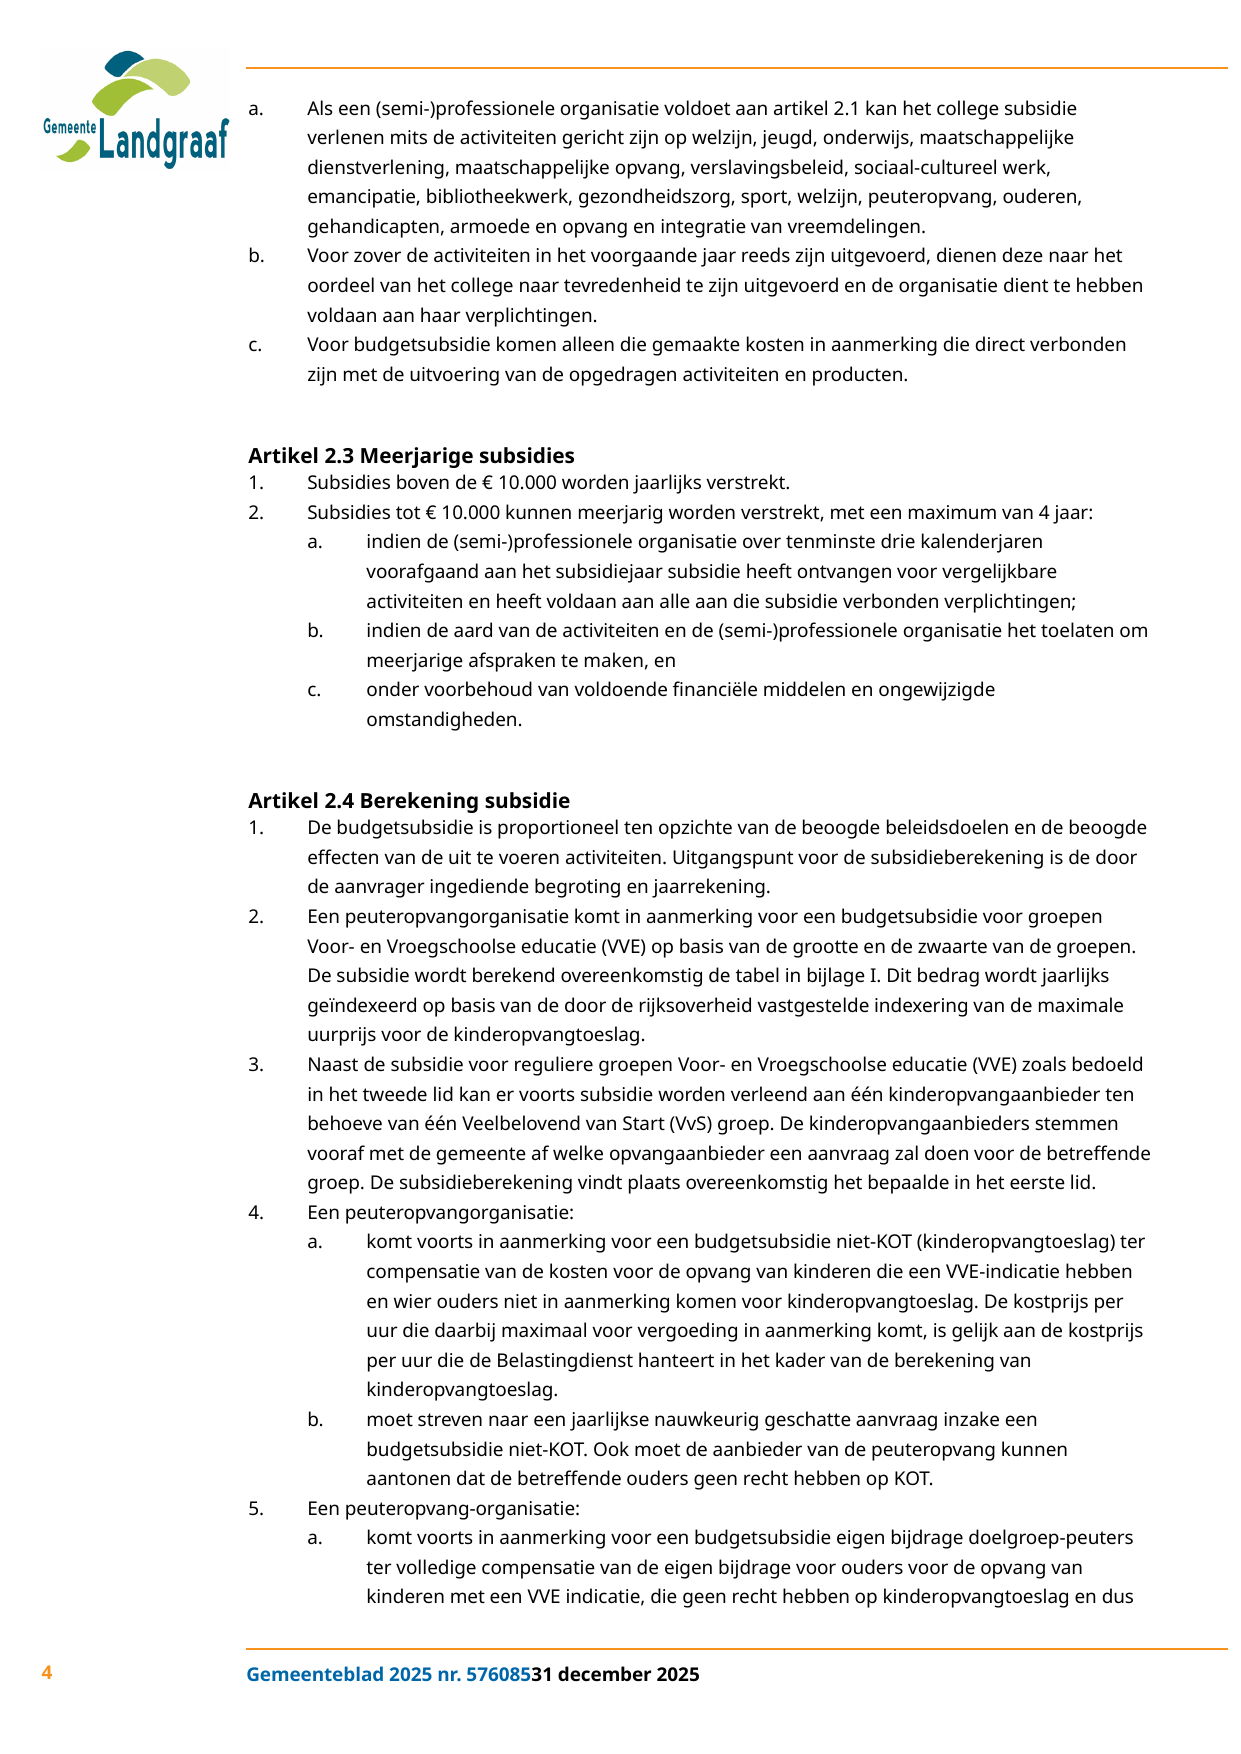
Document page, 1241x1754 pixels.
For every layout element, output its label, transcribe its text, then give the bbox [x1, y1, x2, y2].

list Voor budgetsubsidie komen alleen die gemaakte kosten in aanmerking die direct verbonden zijn met de uitvoering van de opgedragen activiteiten en producten. [248, 331, 1152, 387]
list Een peuteropvangorganisatie komt in aanmerking voor een budgetsubsidie voor groepen Voor- en Vroegschoolse educatie (VVE) op basis van de grootte en de zwaarte van de groepen. De subsidie wordt berekend overeenkomstig de tabel in bijlage I. Dit bedrag wordt jaarlijks geïndexeerd op basis van de door de rijksoverheid vastgestelde indexering van de maximale uurprijs voor de kinderopvangtoeslag. [248, 903, 1152, 1047]
list indien de aard van de activiteiten en de (semi-)professionele organisatie het toelaten om meerjarige afspraken te maken, en [307, 617, 1152, 673]
list Subsidies tot € 10.000 kunnen meerjarig worden verstrekt, met een maximum van 4 jaar: [248, 499, 1152, 525]
list moet streven naar een jaarlijkse nauwkeurig geschatte aanvraag inzake een budgetsubsidie niet-KOT. Ook moet de aanbieder van de peuteropvang kunnen aantonen dat de betreffende ouders geen recht hebben op KOT. [307, 1406, 1152, 1491]
list Naast de subsidie voor reguliere groepen Voor- en Vroegschoolse educatie (VVE) zoals bedoeld in het tweede lid kan er voorts subsidie worden verleend aan één kinderopvangaanbieder ten behoeve van één Veelbelovend van Start (VvS) groep. De kinderopvangaanbieders stemmen vooraf met de gemeente af welke opvangaanbieder een aanvraag zal doen voor de betreffende groep. De subsidieberekening vindt plaats overeenkomstig het bepaalde in het eerste lid. [248, 1051, 1152, 1195]
list Voor zover de activiteiten in het voorgaande jaar reeds zijn uitgevoerd, dienen deze naar het oordeel van het college naar tevredenheid te zijn uitgevoerd en de organisatie dient te hebben voldaan aan haar verplichtingen. [248, 243, 1152, 328]
picture [41, 47, 231, 172]
list De budgetsubsidie is proportioneel ten opzichte van de beoogde beleidsdoelen en de beoogde effecten van de uit te voeren activiteiten. Uitgangspunt voor de subsidieberekening is de door de aanvrager ingediende begroting en jaarrekening. [248, 814, 1152, 899]
list Een peuteropvangorganisatie: [248, 1199, 1152, 1225]
list Subsidies boven de € 10.000 worden jaarlijks verstrekt. [248, 469, 1152, 495]
list Als een (semi-)professionele organisatie voldoet aan artikel 2.1 kan het college subsidie verlenen mits de activiteiten gericht zijn op welzijn, jeugd, onderwijs, maatschappelijke dienstverlening, maatschappelijke opvang, verslavingsbeleid, sociaal-cultureel werk, emancipatie, bibliotheekwerk, gezondheidszorg, sport, welzijn, peuteropvang, ouderen, gehandicapten, armoede en opvang en integratie van vreemdelingen. [248, 95, 1152, 239]
text Artikel 2.3 Meerjarige subsidies [248, 441, 1152, 469]
text Artikel 2.4 Berekening subsidie [248, 786, 1152, 814]
list komt voorts in aanmerking voor een budgetsubsidie eigen bijdrage doelgroep-peuters ter volledige compensatie van de eigen bijdrage voor ouders voor de opvang van kinderen met een VVE indicatie, die geen recht hebben op kinderopvangtoeslag en dus [307, 1524, 1152, 1609]
list onder voorbehoud van voldoende financiële middelen en ongewijzigde omstandigheden. [307, 677, 1152, 732]
list indien de (semi-)professionele organisatie over tenminste drie kalenderjaren voorafgaand aan het subsidiejaar subsidie heeft ontvangen voor vergelijkbare activiteiten en heeft voldaan aan alle aan die subsidie verbonden verplichtingen; [307, 529, 1152, 613]
list Een peuteropvang-organisatie: [248, 1495, 1152, 1521]
list komt voorts in aanmerking voor een budgetsubsidie niet-KOT (kinderopvangtoeslag) ter compensatie van de kosten voor de opvang van kinderen die een VVE-indicatie hebben en wier ouders niet in aanmerking komen voor kinderopvangtoeslag. De kostprijs per uur die daarbij maximaal voor vergoeding in aanmerking komt, is gelijk aan de kostprijs per uur die de Belastingdienst hanteert in het kader van de berekening van kinderopvangtoeslag. [307, 1229, 1152, 1402]
